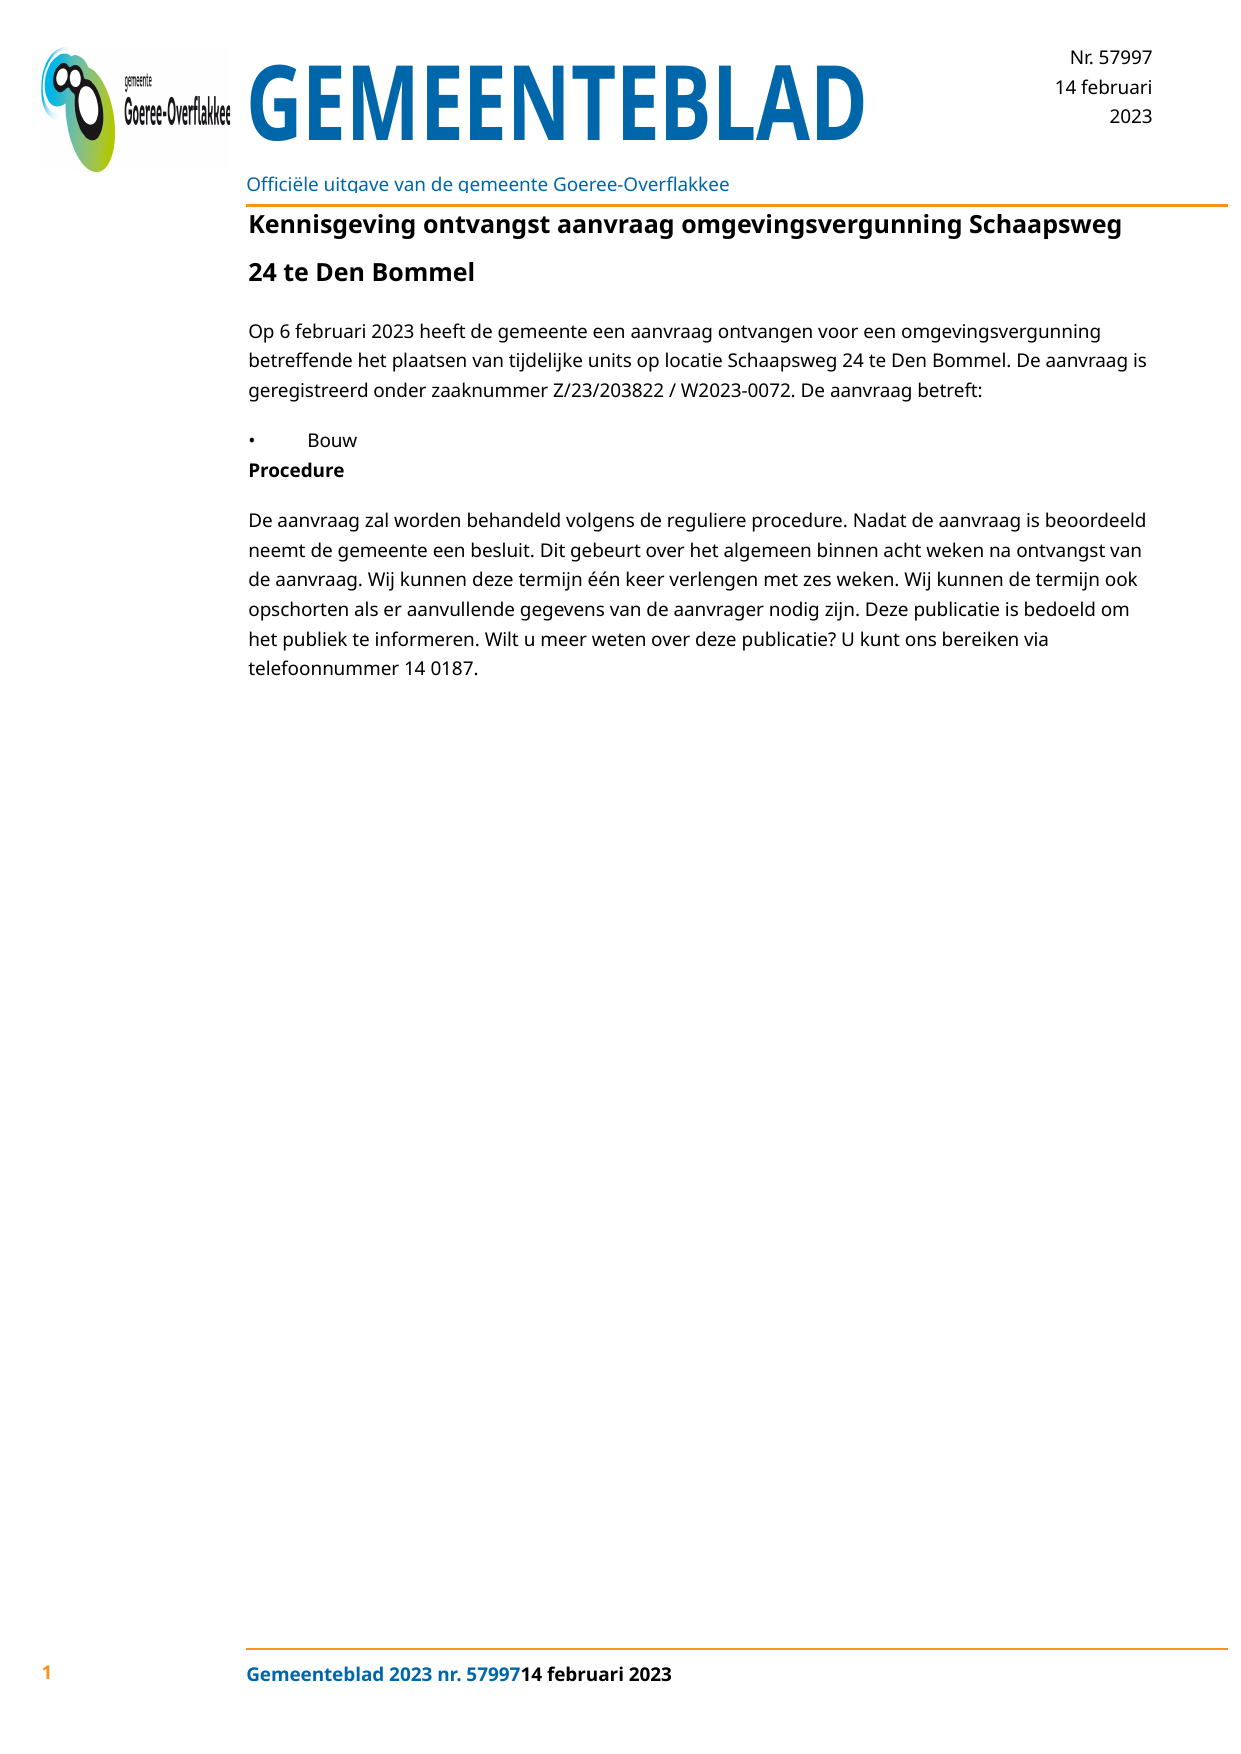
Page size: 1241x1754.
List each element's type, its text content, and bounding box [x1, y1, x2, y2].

list Bouw [248, 427, 1152, 453]
text Op 6 februari 2023 heeft de gemeente een aanvraag ontvangen voor een omgevingsvergunning betreffende het plaatsen van tijdelijke units op locatie Schaapsweg 24 te Den Bommel. De aanvraag is geregistreerd onder zaaknummer Z/23/203822 / W2023-0072. De aanvraag betreft: [248, 318, 1152, 403]
text Procedure [248, 457, 1152, 483]
text De aanvraag zal worden behandeld volgens de reguliere procedure. Nadat de aanvraag is beoordeeld neemt de gemeente een besluit. Dit gebeurt over het algemeen binnen acht weken na ontvangst van de aanvraag. Wij kunnen deze termijn één keer verlengen met zes weken. Wij kunnen de termijn ook opschorten als er aanvullende gegevens van de aanvrager nodig zijn. Deze publicatie is bedoeld om het publiek te informeren. Wilt u meer weten over deze publicatie? U kunt ons bereiken via telefoonnummer 14 0187. [248, 507, 1152, 681]
picture [41, 47, 231, 172]
text Kennisgeving ontvangst aanvraag omgevingsvergunning Schaapsweg 24 te Den Bommel [248, 207, 1152, 288]
